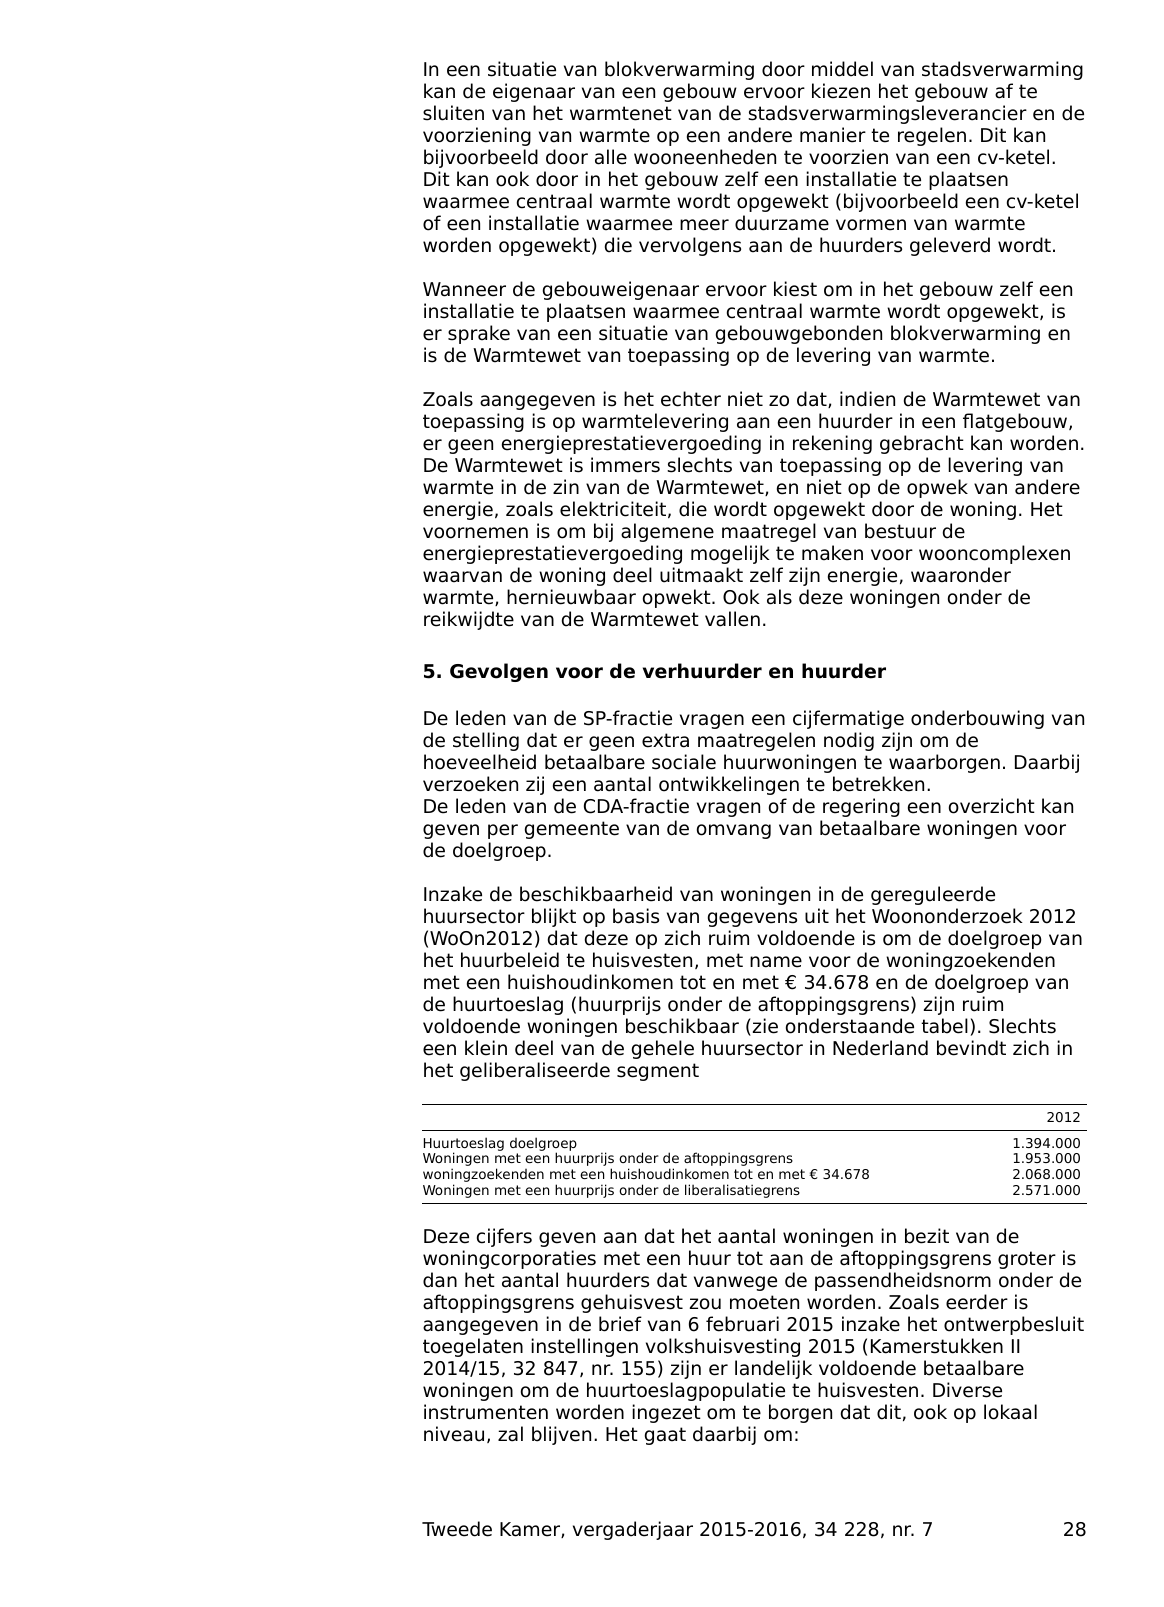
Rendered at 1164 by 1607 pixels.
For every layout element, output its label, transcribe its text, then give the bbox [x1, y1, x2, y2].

table_cell 1.953.000 [954, 1151, 1087, 1167]
text Inzake de beschikbaarheid van woningen in de gereguleerde huursector blijkt op basis van gegevens uit het Woononderzoek 2012 (WoOn2012) dat deze op zich ruim voldoende is om de doelgroep van het huurbeleid te huisvesten, met name voor de woningzoekenden met een huishoudinkomen tot en met € 34.678 en de doelgroep van de huurtoeslag (huurprijs onder de aftoppingsgrens) zijn ruim voldoende woningen beschikbaar (zie onderstaande tabel). Slechts een klein deel van de gehele huursector in Nederland bevindt zich in het geliberaliseerde segment [422, 884, 1087, 1082]
table_cell Huurtoeslag doelgroep [422, 1131, 954, 1151]
text Zoals aangegeven is het echter niet zo dat, indien de Warmtewet van toepassing is op warmtelevering aan een huurder in een flatgebouw, er geen energieprestatievergoeding in rekening gebracht kan worden. De Warmtewet is immers slechts van toepassing op de levering van warmte in de zin van de Warmtewet, en niet op de opwek van andere energie, zoals elektriciteit, die wordt opgewekt door de woning. Het voornemen is om bij algemene maatregel van bestuur de energieprestatievergoeding mogelijk te maken voor wooncomplexen waarvan de woning deel uitmaakt zelf zijn energie, waaronder warmte, hernieuwbaar opwekt. Ook als deze woningen onder de reikwijdte van de Warmtewet vallen. [422, 389, 1087, 631]
text Deze cijfers geven aan dat het aantal woningen in bezit van de woningcorporaties met een huur tot aan de aftoppingsgrens groter is dan het aantal huurders dat vanwege de passendheidsnorm onder de aftoppingsgrens gehuisvest zou moeten worden. Zoals eerder is aangegeven in de brief van 6 februari 2015 inzake het ontwerpbesluit toegelaten instellingen volkshuisvesting 2015 (Kamerstukken II 2014/15, 32 847, nr. 155) zijn er landelijk voldoende betaalbare woningen om de huurtoeslagpopulatie te huisvesten. Diverse instrumenten worden ingezet om te borgen dat dit, ook op lokaal niveau, zal blijven. Het gaat daarbij om: [422, 1226, 1087, 1446]
table_cell Woningen met een huurprijs onder de liberalisatiegrens [422, 1183, 954, 1203]
table_cell Woningen met een huurprijs onder de aftoppingsgrens [422, 1151, 954, 1167]
table_cell 1.394.000 [954, 1131, 1087, 1151]
table_cell woningzoekenden met een huishoudinkomen tot en met € 34.678 [422, 1167, 954, 1183]
text In een situatie van blokverwarming door middel van stadsverwarming kan de eigenaar van een gebouw ervoor kiezen het gebouw af te sluiten van het warmtenet van de stadsverwarmingsleverancier en de voorziening van warmte op een andere manier te regelen. Dit kan bijvoorbeeld door alle wooneenheden te voorzien van een cv-ketel. Dit kan ook door in het gebouw zelf een installatie te plaatsen waarmee centraal warmte wordt opgewekt (bijvoorbeeld een cv-ketel of een installatie waarmee meer duurzame vormen van warmte worden opgewekt) die vervolgens aan de huurders geleverd wordt. [422, 59, 1087, 257]
table_cell 2.571.000 [954, 1183, 1087, 1203]
table_header [422, 1105, 954, 1130]
table_cell 2.068.000 [954, 1167, 1087, 1183]
subtitle 5. Gevolgen voor de verhuurder en huurder [422, 661, 1087, 683]
table_header 2012 [954, 1105, 1087, 1130]
text De leden van de CDA-fractie vragen of de regering een overzicht kan geven per gemeente van de omvang van betaalbare woningen voor de doelgroep. [422, 796, 1087, 862]
text Wanneer de gebouweigenaar ervoor kiest om in het gebouw zelf een installatie te plaatsen waarmee centraal warmte wordt opgewekt, is er sprake van een situatie van gebouwgebonden blokverwarming en is de Warmtewet van toepassing op de levering van warmte. [422, 279, 1087, 367]
text De leden van de SP-fractie vragen een cijfermatige onderbouwing van de stelling dat er geen extra maatregelen nodig zijn om de hoeveelheid betaalbare sociale huurwoningen te waarborgen. Daarbij verzoeken zij een aantal ontwikkelingen te betrekken. [422, 708, 1087, 796]
